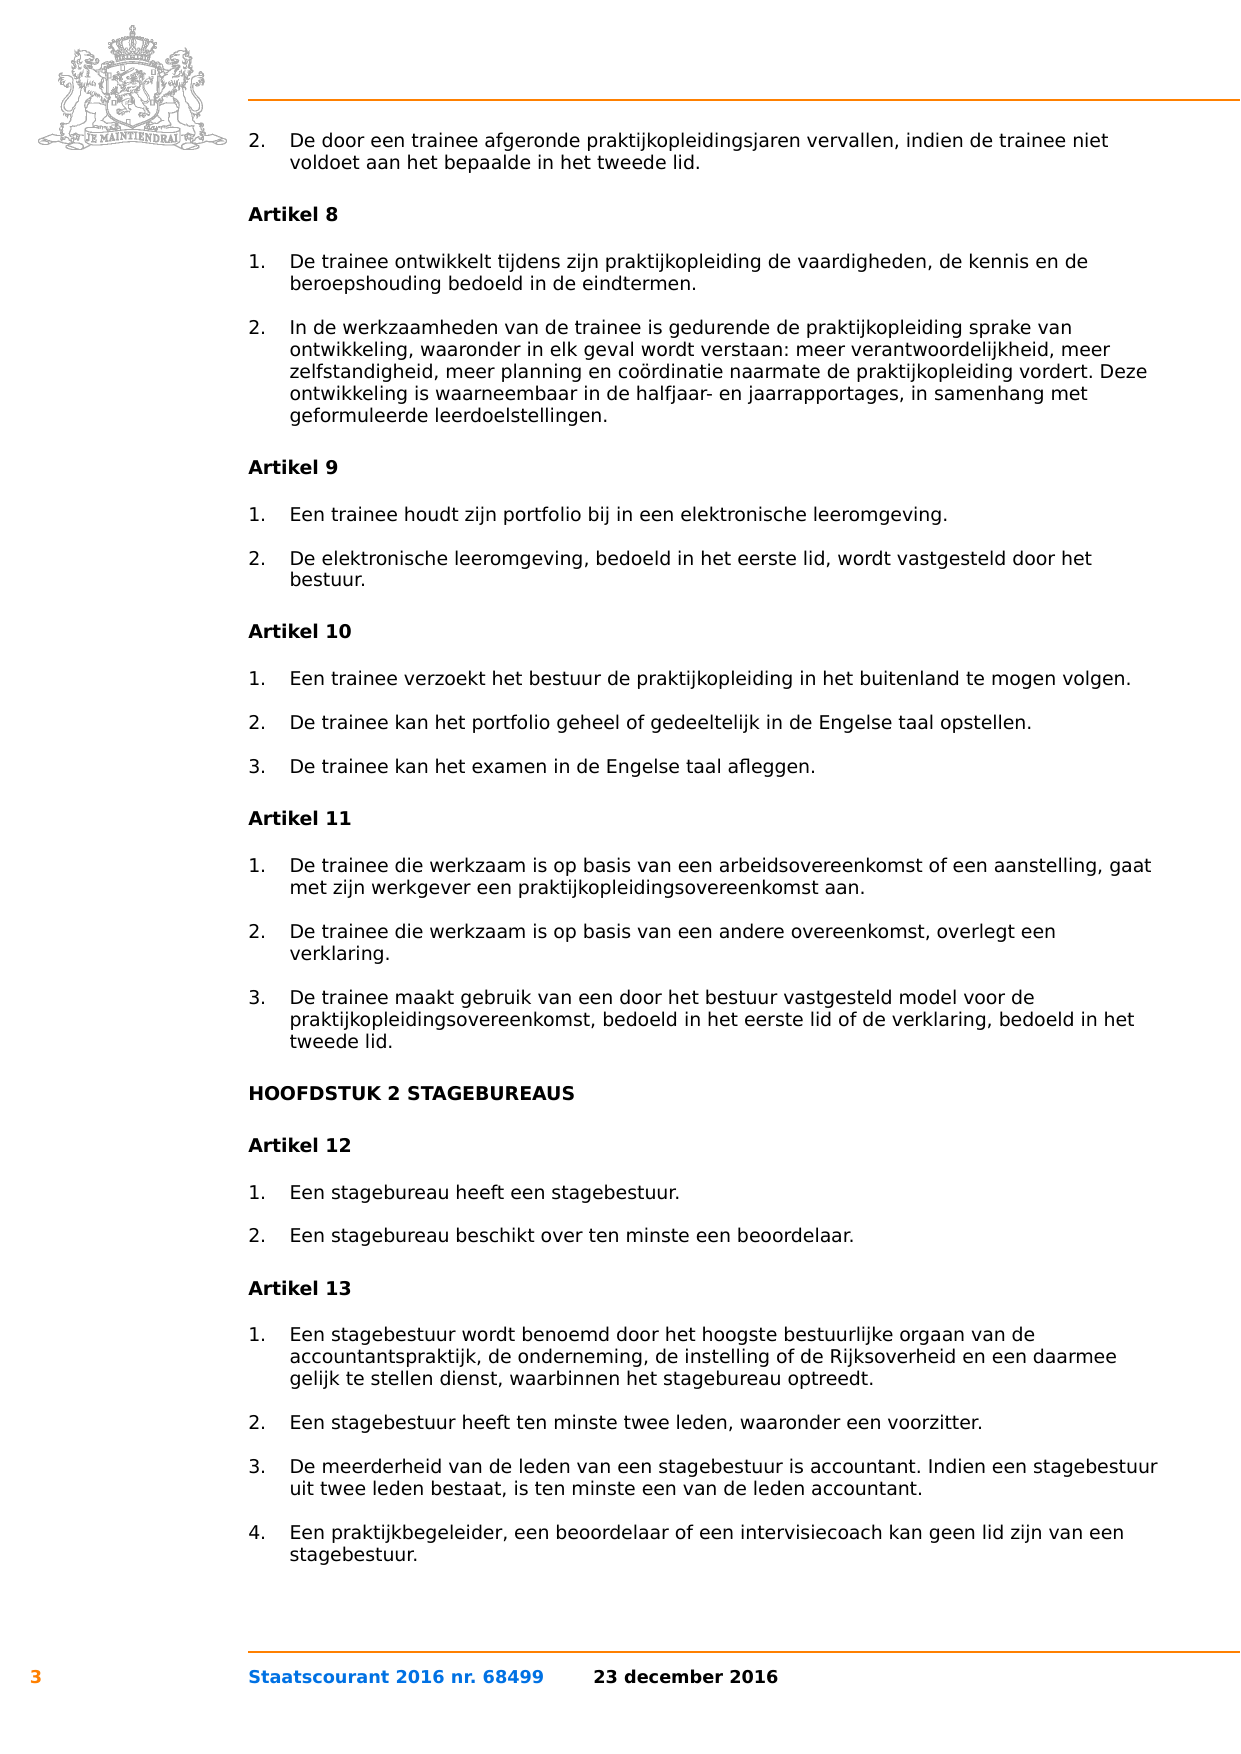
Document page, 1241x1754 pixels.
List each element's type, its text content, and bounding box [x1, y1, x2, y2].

subtitle Artikel 9 [248, 457, 1163, 478]
text 1. Een stagebestuur wordt benoemd door het hoogste bestuurlijke orgaan van de accountantspraktijk, de onderneming, de instelling of de Rijksoverheid en een daarmee gelijk te stellen dienst, waarbinnen het stagebureau optreedt. [248, 1324, 1163, 1390]
text 3. De trainee kan het examen in de Engelse taal afleggen. [248, 756, 1163, 778]
text 3. De meerderheid van de leden van een stagebestuur is accountant. Indien een stagebestuur uit twee leden bestaat, is ten minste een van de leden accountant. [248, 1456, 1163, 1500]
text 4. Een praktijkbegeleider, een beoordelaar of een intervisiecoach kan geen lid zijn van een stagebestuur. [248, 1522, 1163, 1566]
subtitle HOOFDSTUK 2 STAGEBUREAUS [248, 1083, 1163, 1104]
text 2. Een stagebestuur heeft ten minste twee leden, waaronder een voorzitter. [248, 1412, 1163, 1434]
text 1. Een trainee houdt zijn portfolio bij in een elektronische leeromgeving. [248, 503, 1163, 526]
text 1. Een stagebureau heeft een stagebestuur. [248, 1182, 1163, 1203]
text 2. De door een trainee afgeronde praktijkopleidingsjaren vervallen, indien de trainee niet voldoet aan het bepaalde in het tweede lid. [248, 130, 1163, 174]
subtitle Artikel 8 [248, 204, 1163, 226]
text 1. De trainee ontwikkelt tijdens zijn praktijkopleiding de vaardigheden, de kennis en de beroepshouding bedoeld in de eindtermen. [248, 251, 1163, 295]
subtitle Artikel 12 [248, 1134, 1163, 1157]
text 2. Een stagebureau beschikt over ten minste een beoordelaar. [248, 1225, 1163, 1247]
text 2. In de werkzaamheden van de trainee is gedurende de praktijkopleiding sprake van ontwikkeling, waaronder in elk geval wordt verstaan: meer verantwoordelijkheid, meer zelfstandigheid, meer planning en coördinatie naarmate de praktijkopleiding vordert. Deze ontwikkeling is waarneembaar in de halfjaar- en jaarrapportages, in samenhang met geformuleerde leerdoelstellingen. [248, 317, 1163, 427]
text 2. De elektronische leeromgeving, bedoeld in het eerste lid, wordt vastgesteld door het bestuur. [248, 547, 1163, 591]
text 1. Een trainee verzoekt het bestuur de praktijkopleiding in het buitenland te mogen volgen. [248, 668, 1163, 690]
subtitle Artikel 10 [248, 621, 1163, 643]
text 1. De trainee die werkzaam is op basis van een arbeidsovereenkomst of een aanstelling, gaat met zijn werkgever een praktijkopleidingsovereenkomst aan. [248, 855, 1163, 899]
text 2. De trainee die werkzaam is op basis van een andere overeenkomst, overlegt een verklaring. [248, 921, 1163, 965]
subtitle Artikel 11 [248, 808, 1163, 830]
picture [38, 25, 227, 150]
text 3. De trainee maakt gebruik van een door het bestuur vastgesteld model voor de praktijkopleidingsovereenkomst, bedoeld in het eerste lid of de verklaring, bedoeld in het tweede lid. [248, 987, 1163, 1053]
subtitle Artikel 13 [248, 1277, 1163, 1299]
text 2. De trainee kan het portfolio geheel of gedeeltelijk in de Engelse taal opstellen. [248, 712, 1163, 734]
